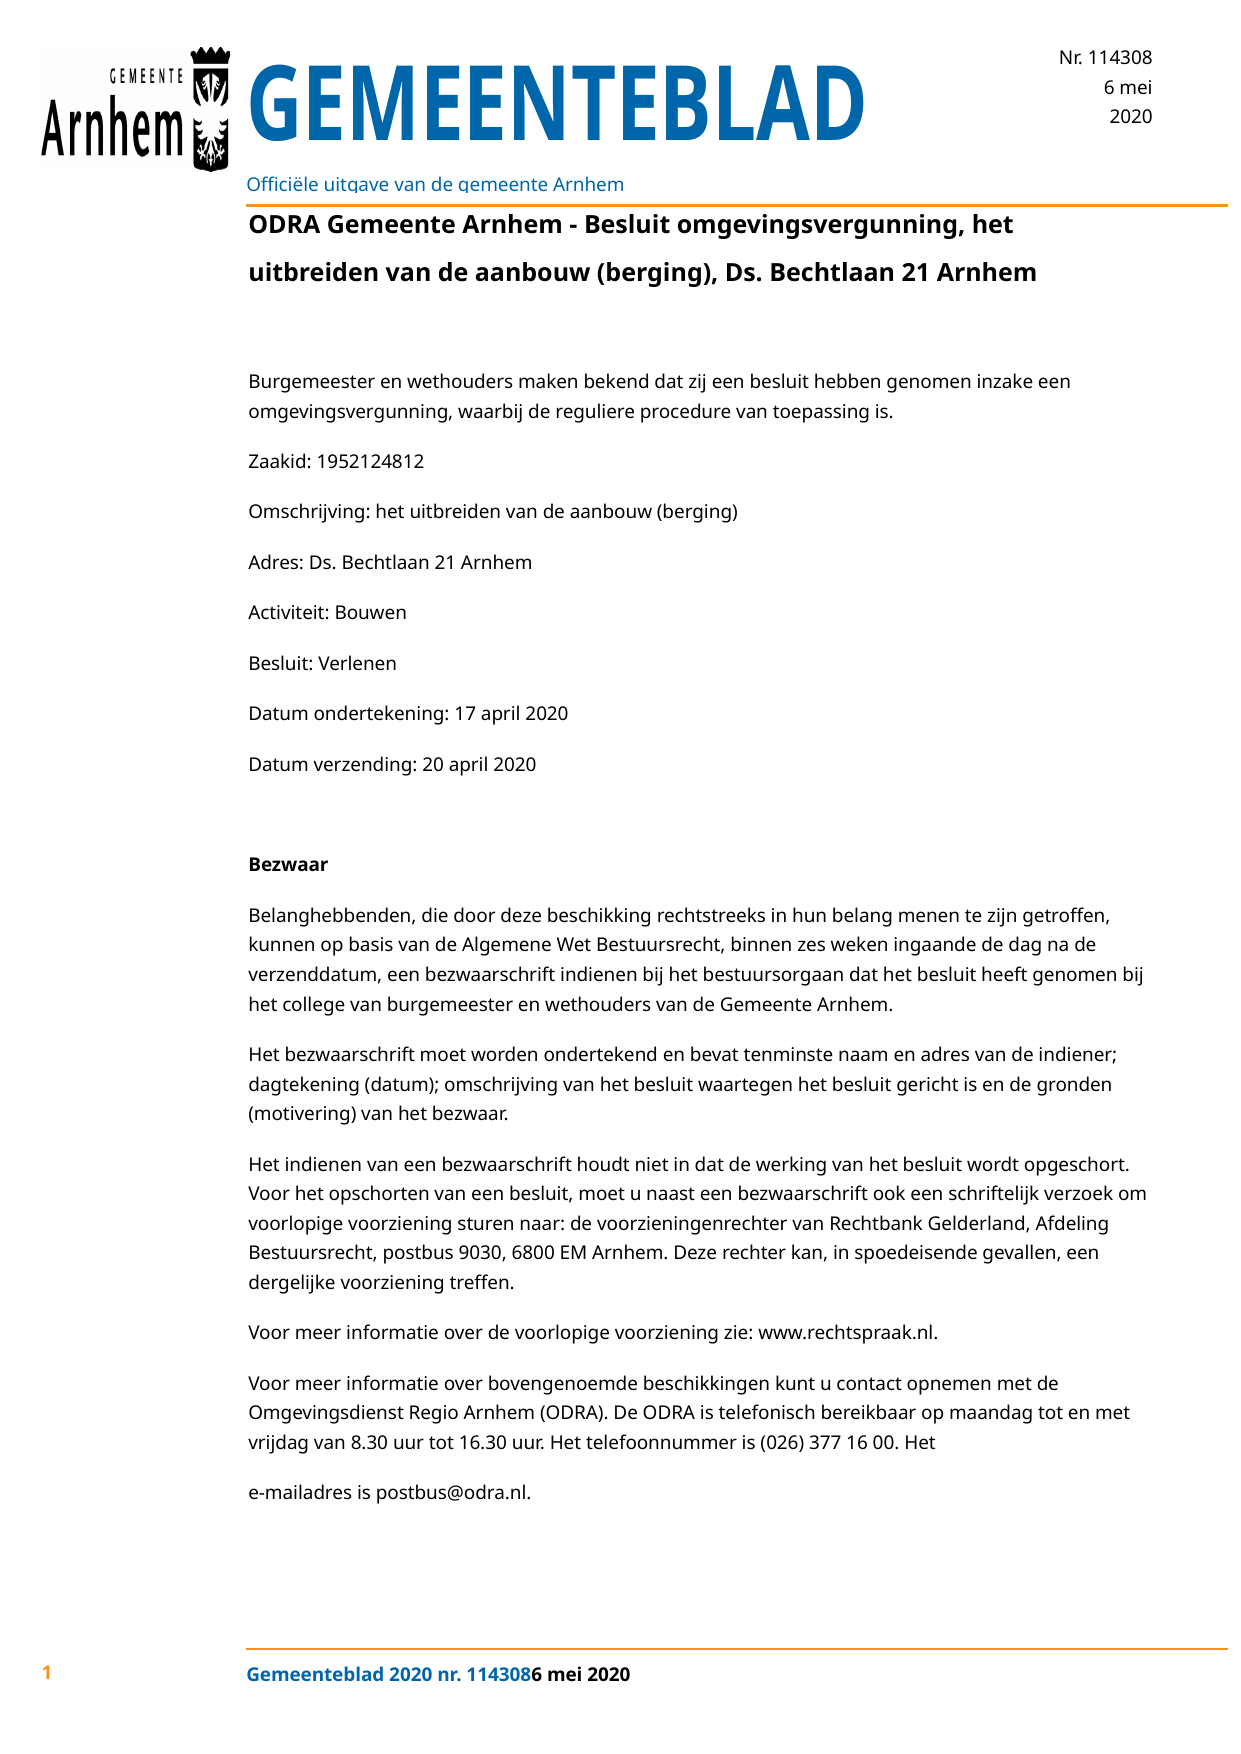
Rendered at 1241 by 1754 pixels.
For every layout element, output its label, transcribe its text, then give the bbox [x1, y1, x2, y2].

text Omschrijving: het uitbreiden van de aanbouw (berging) [248, 499, 1152, 524]
text Voor meer informatie over de voorlopige voorziening zie: www.rechtspraak.nl. [248, 1319, 1152, 1345]
text Datum verzending: 20 april 2020 [248, 751, 1152, 777]
text Besluit: Verlenen [248, 650, 1152, 676]
text Bezwaar [248, 852, 1152, 877]
text Voor meer informatie over bovengenoemde beschikkingen kunt u contact opnemen met de Omgevingsdienst Regio Arnhem (ODRA). De ODRA is telefonisch bereikbaar op maandag tot en met vrijdag van 8.30 uur tot 16.30 uur. Het telefoonnummer is (026) 377 16 00. Het [248, 1370, 1152, 1455]
text ODRA Gemeente Arnhem - Besluit omgevingsvergunning, het uitbreiden van de aanbouw (berging), Ds. Bechtlaan 21 Arnhem [248, 207, 1152, 288]
text Adres: Ds. Bechtlaan 21 Arnhem [248, 549, 1152, 575]
text Burgemeester en wethouders maken bekend dat zij een besluit hebben genomen inzake een omgevingsvergunning, waarbij de reguliere procedure van toepassing is. [248, 368, 1152, 424]
text Het indienen van een bezwaarschrift houdt niet in dat de werking van het besluit wordt opgeschort. Voor het opschorten van een besluit, moet u naast een bezwaarschrift ook een schriftelijk verzoek om voorlopige voorziening sturen naar: de voorzieningenrechter van Rechtbank Gelderland, Afdeling Bestuursrecht, postbus 9030, 6800 EM Arnhem. Deze rechter kan, in spoedeisende gevallen, een dergelijke voorziening treffen. [248, 1151, 1152, 1295]
text Zaakid: 1952124812 [248, 448, 1152, 474]
text Het bezwaarschrift moet worden ondertekend en bevat tenminste naam en adres van de indiener; dagtekening (datum); omschrijving van het besluit waartegen het besluit gericht is en de gronden (motivering) van het bezwaar. [248, 1041, 1152, 1126]
text Belanghebbenden, die door deze beschikking rechtstreeks in hun belang menen te zijn getroffen, kunnen op basis van de Algemene Wet Bestuursrecht, binnen zes weken ingaande de dag na de verzenddatum, een bezwaarschrift indienen bij het bestuursorgaan dat het besluit heeft genomen bij het college van burgemeester en wethouders van de Gemeente Arnhem. [248, 902, 1152, 1017]
text e-mailadres is postbus@odra.nl. [248, 1479, 1152, 1505]
picture [41, 47, 231, 172]
text Activiteit: Bouwen [248, 599, 1152, 625]
text Datum ondertekening: 17 april 2020 [248, 700, 1152, 726]
